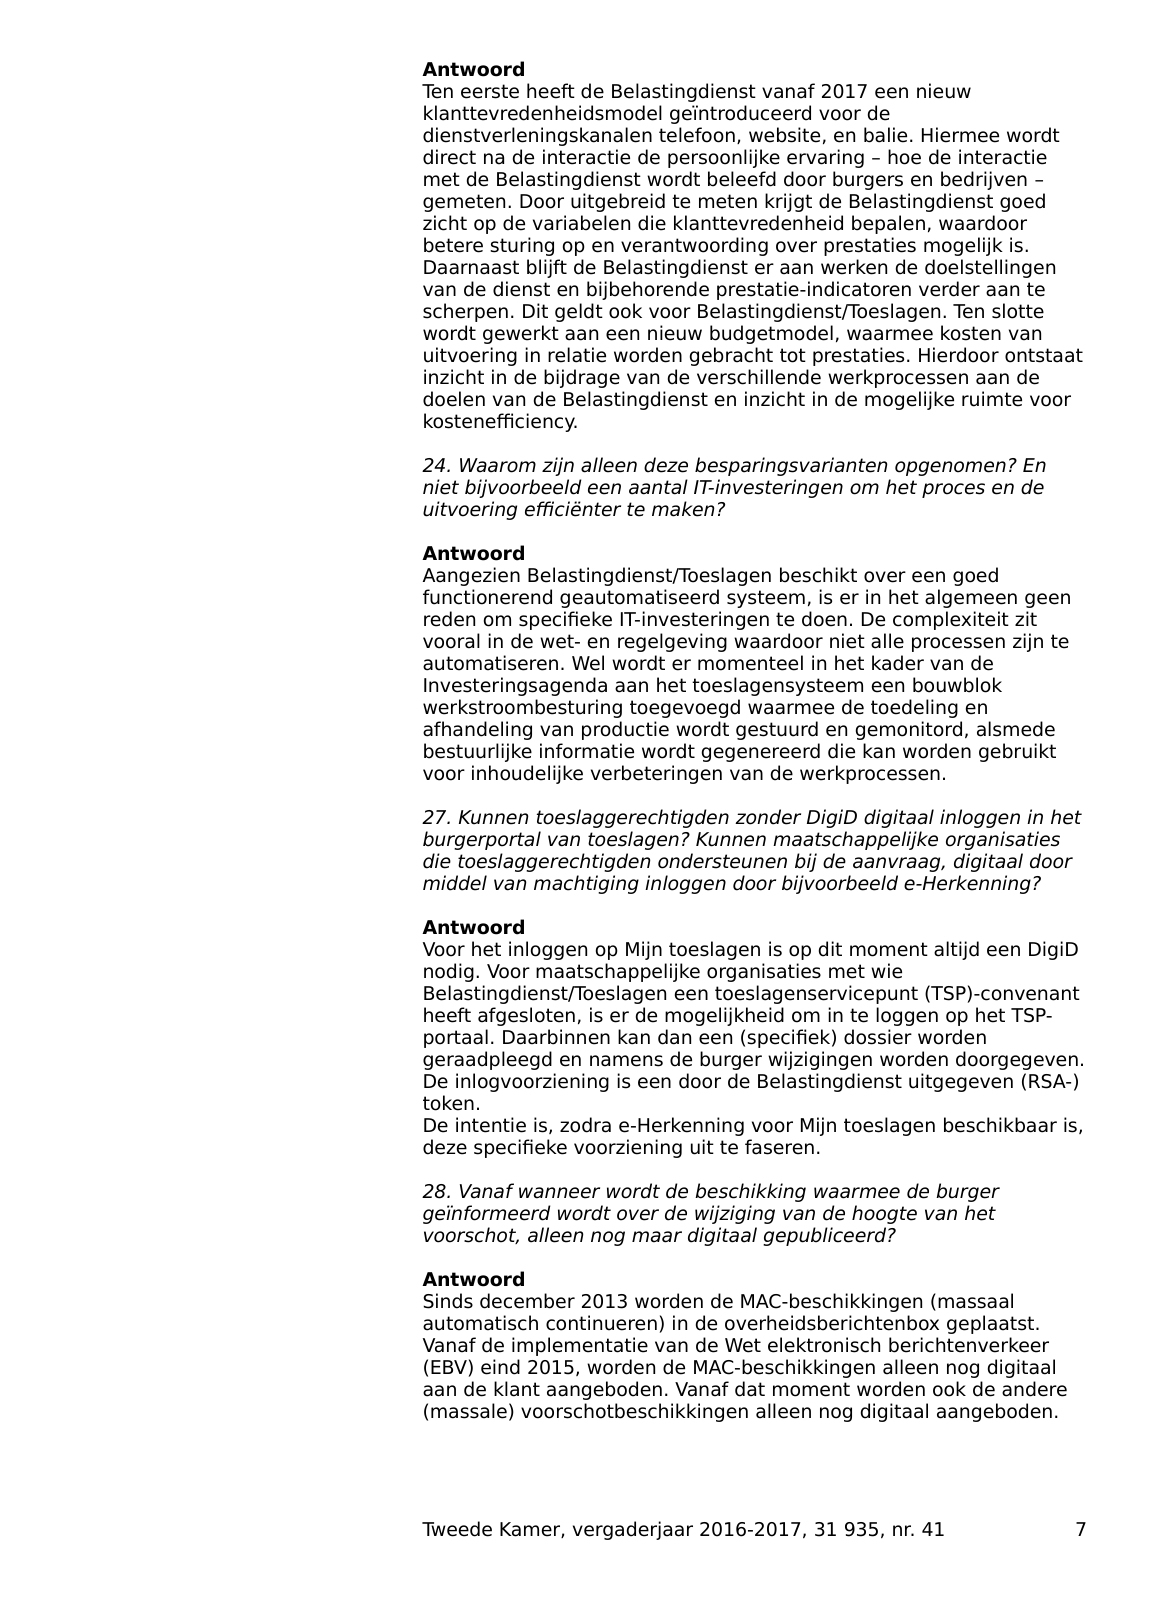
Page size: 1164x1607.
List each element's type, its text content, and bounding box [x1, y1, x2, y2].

text Antwoord [422, 1269, 1087, 1291]
text Aangezien Belastingdienst/Toeslagen beschikt over een goed functionerend geautomatiseerd systeem, is er in het algemeen geen reden om specifieke IT-investeringen te doen. De complexiteit zit vooral in de wet- en regelgeving waardoor niet alle processen zijn te automatiseren. Wel wordt er momenteel in het kader van de Investeringsagenda aan het toeslagensysteem een bouwblok werkstroombesturing toegevoegd waarmee de toedeling en afhandeling van productie wordt gestuurd en gemonitord, alsmede bestuurlijke informatie wordt gegenereerd die kan worden gebruikt voor inhoudelijke verbeteringen van de werkprocessen. [422, 565, 1087, 785]
text Antwoord [422, 543, 1087, 565]
text Sinds december 2013 worden de MAC-beschikkingen (massaal automatisch continueren) in de overheidsberichtenbox geplaatst. Vanaf de implementatie van de Wet elektronisch berichtenverkeer (EBV) eind 2015, worden de MAC-beschikkingen alleen nog digitaal aan de klant aangeboden. Vanaf dat moment worden ook de andere (massale) voorschotbeschikkingen alleen nog digitaal aangeboden. [422, 1291, 1087, 1423]
text 28. Vanaf wanneer wordt de beschikking waarmee de burger geïnformeerd wordt over de wijziging van de hoogte van het voorschot, alleen nog maar digitaal gepubliceerd? [422, 1181, 1087, 1247]
text Voor het inloggen op Mijn toeslagen is op dit moment altijd een DigiD nodig. Voor maatschappelijke organisaties met wie Belastingdienst/Toeslagen een toeslagenservicepunt (TSP)-convenant heeft afgesloten, is er de mogelijkheid om in te loggen op het TSP-portaal. Daarbinnen kan dan een (specifiek) dossier worden geraadpleegd en namens de burger wijzigingen worden doorgegeven. De inlogvoorziening is een door de Belastingdienst uitgegeven (RSA-) token. [422, 939, 1087, 1115]
text Antwoord [422, 59, 1087, 81]
text De intentie is, zodra e-Herkenning voor Mijn toeslagen beschikbaar is, deze specifieke voorziening uit te faseren. [422, 1115, 1087, 1159]
text Ten eerste heeft de Belastingdienst vanaf 2017 een nieuw klanttevredenheidsmodel geïntroduceerd voor de dienstverleningskanalen telefoon, website, en balie. Hiermee wordt direct na de interactie de persoonlijke ervaring – hoe de interactie met de Belastingdienst wordt beleefd door burgers en bedrijven – gemeten. Door uitgebreid te meten krijgt de Belastingdienst goed zicht op de variabelen die klanttevredenheid bepalen, waardoor betere sturing op en verantwoording over prestaties mogelijk is. Daarnaast blijft de Belastingdienst er aan werken de doelstellingen van de dienst en bijbehorende prestatie-indicatoren verder aan te scherpen. Dit geldt ook voor Belastingdienst/Toeslagen. Ten slotte wordt gewerkt aan een nieuw budgetmodel, waarmee kosten van uitvoering in relatie worden gebracht tot prestaties. Hierdoor ontstaat inzicht in de bijdrage van de verschillende werkprocessen aan de doelen van de Belastingdienst en inzicht in de mogelijke ruimte voor kostenefficiency. [422, 81, 1087, 433]
text 24. Waarom zijn alleen deze besparingsvarianten opgenomen? En niet bijvoorbeeld een aantal IT-investeringen om het proces en de uitvoering efficiënter te maken? [422, 455, 1087, 521]
text Antwoord [422, 917, 1087, 939]
text 27. Kunnen toeslaggerechtigden zonder DigiD digitaal inloggen in het burgerportal van toeslagen? Kunnen maatschappelijke organisaties die toeslaggerechtigden ondersteunen bij de aanvraag, digitaal door middel van machtiging inloggen door bijvoorbeeld e-Herkenning? [422, 807, 1087, 895]
